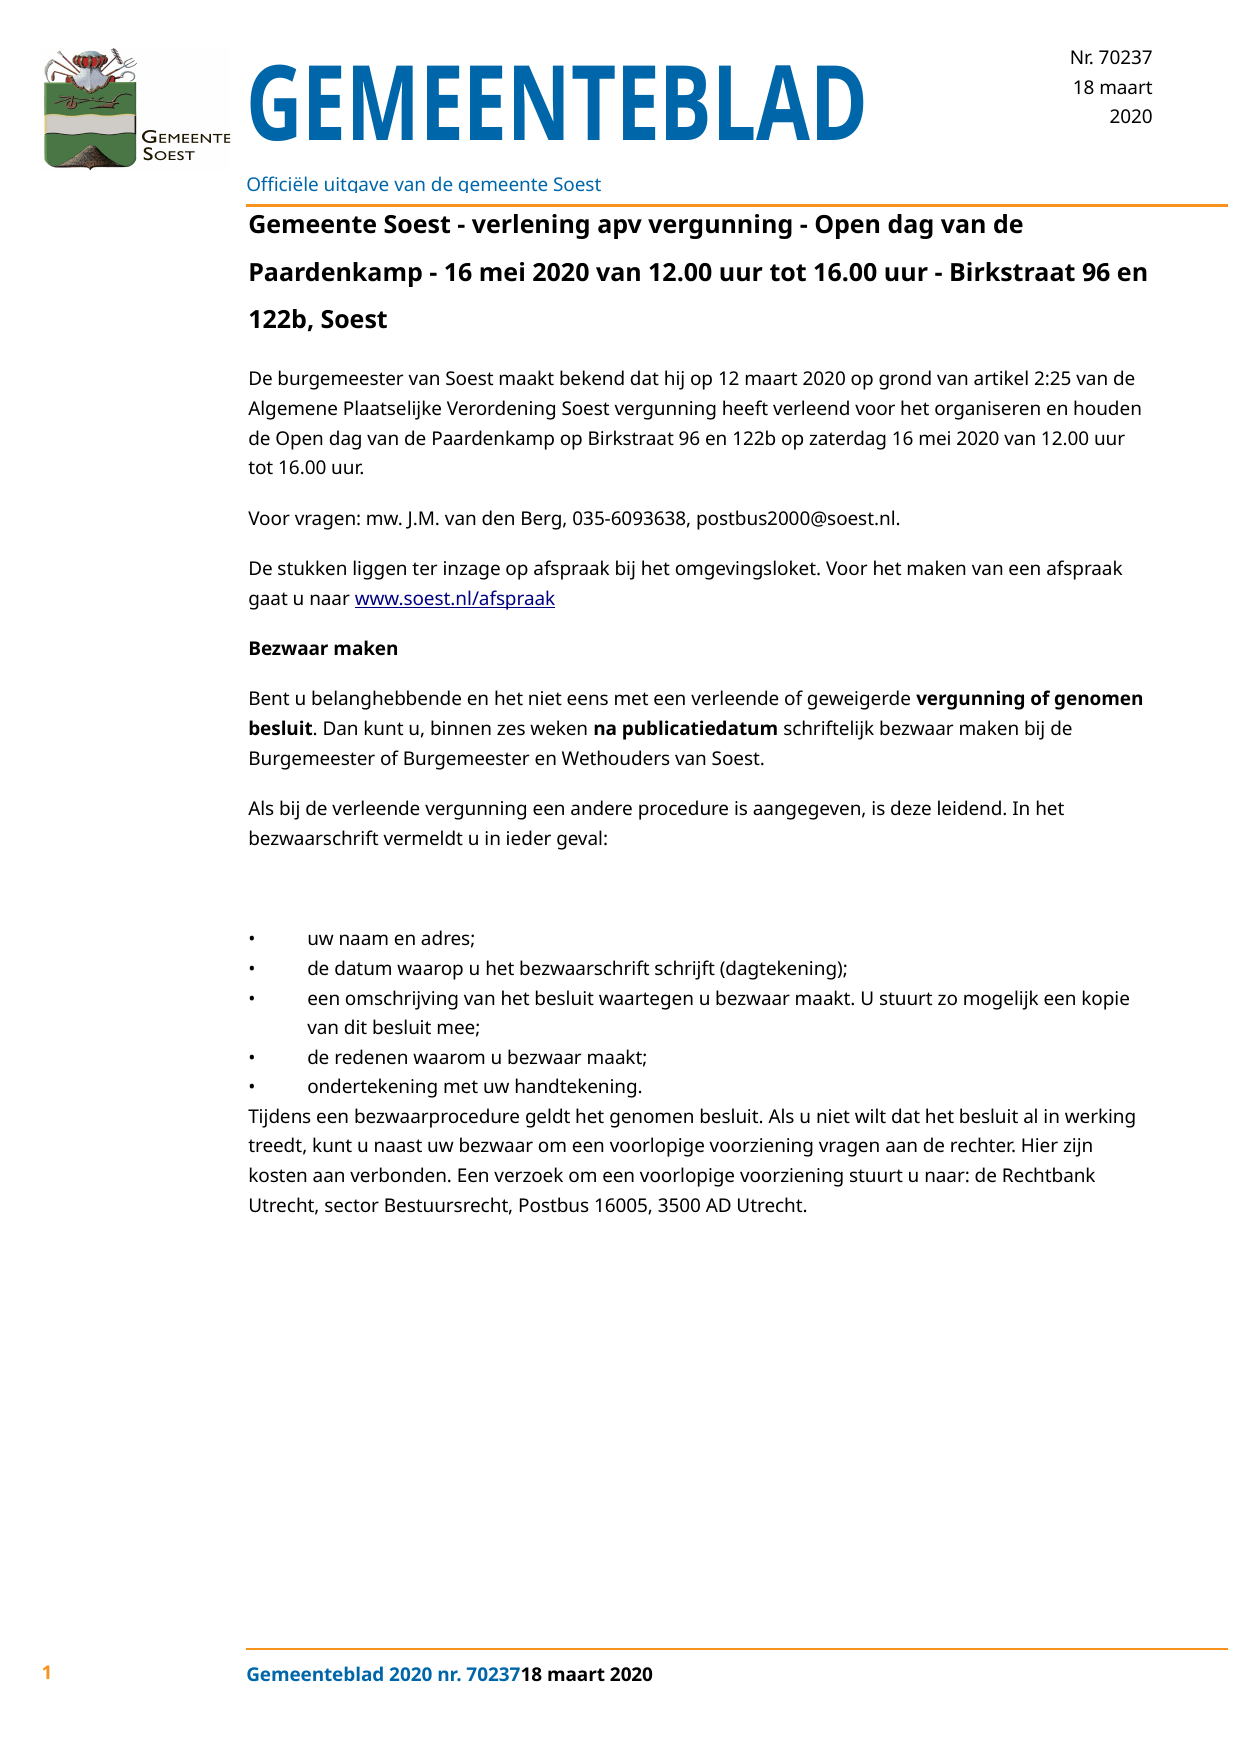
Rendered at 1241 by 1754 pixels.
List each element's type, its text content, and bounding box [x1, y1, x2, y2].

text Bent u belanghebbende en het niet eens met een verleende of geweigerde vergunning of genomen besluit. Dan kunt u, binnen zes weken na publicatiedatum schriftelijk bezwaar maken bij de Burgemeester of Burgemeester en Wethouders van Soest. [248, 686, 1152, 770]
picture [41, 47, 231, 172]
text Als bij de verleende vergunning een andere procedure is aangegeven, is deze leidend. In het bezwaarschrift vermeldt u in ieder geval: [248, 795, 1152, 850]
text De stukken liggen ter inzage op afspraak bij het omgevingsloket. Voor het maken van een afspraak gaat u naar www.soest.nl/afspraak [248, 555, 1152, 610]
text De burgemeester van Soest maakt bekend dat hij op 12 maart 2020 op grond van artikel 2:25 van de Algemene Plaatselijke Verordening Soest vergunning heeft verleend voor het organiseren en houden de Open dag van de Paardenkamp op Birkstraat 96 en 122b op zaterdag 16 mei 2020 van 12.00 uur tot 16.00 uur. [248, 366, 1152, 480]
list ondertekening met uw handtekening. [248, 1073, 1152, 1099]
list de redenen waarom u bezwaar maakt; [248, 1044, 1152, 1069]
text Voor vragen: mw. J.M. van den Berg, 035-6093638, postbus2000@soest.nl. [248, 505, 1152, 530]
list de datum waarop u het bezwaarschrift schrijft (dagtekening); [248, 955, 1152, 981]
list uw naam en adres; [248, 926, 1152, 951]
text Gemeente Soest - verlening apv vergunning - Open dag van de Paardenkamp - 16 mei 2020 van 12.00 uur tot 16.00 uur - Birkstraat 96 en 122b, Soest [248, 207, 1152, 336]
text Tijdens een bezwaarprocedure geldt het genomen besluit. Als u niet wilt dat het besluit al in werking treedt, kunt u naast uw bezwaar om een voorlopige voorziening vragen aan de rechter. Hier zijn kosten aan verbonden. Een verzoek om een voorlopige voorziening stuurt u naar: de Rechtbank Utrecht, sector Bestuursrecht, Postbus 16005, 3500 AD Utrecht. [248, 1103, 1152, 1217]
text Bezwaar maken [248, 635, 1152, 661]
list een omschrijving van het besluit waartegen u bezwaar maakt. U stuurt zo mogelijk een kopie van dit besluit mee; [248, 985, 1152, 1040]
